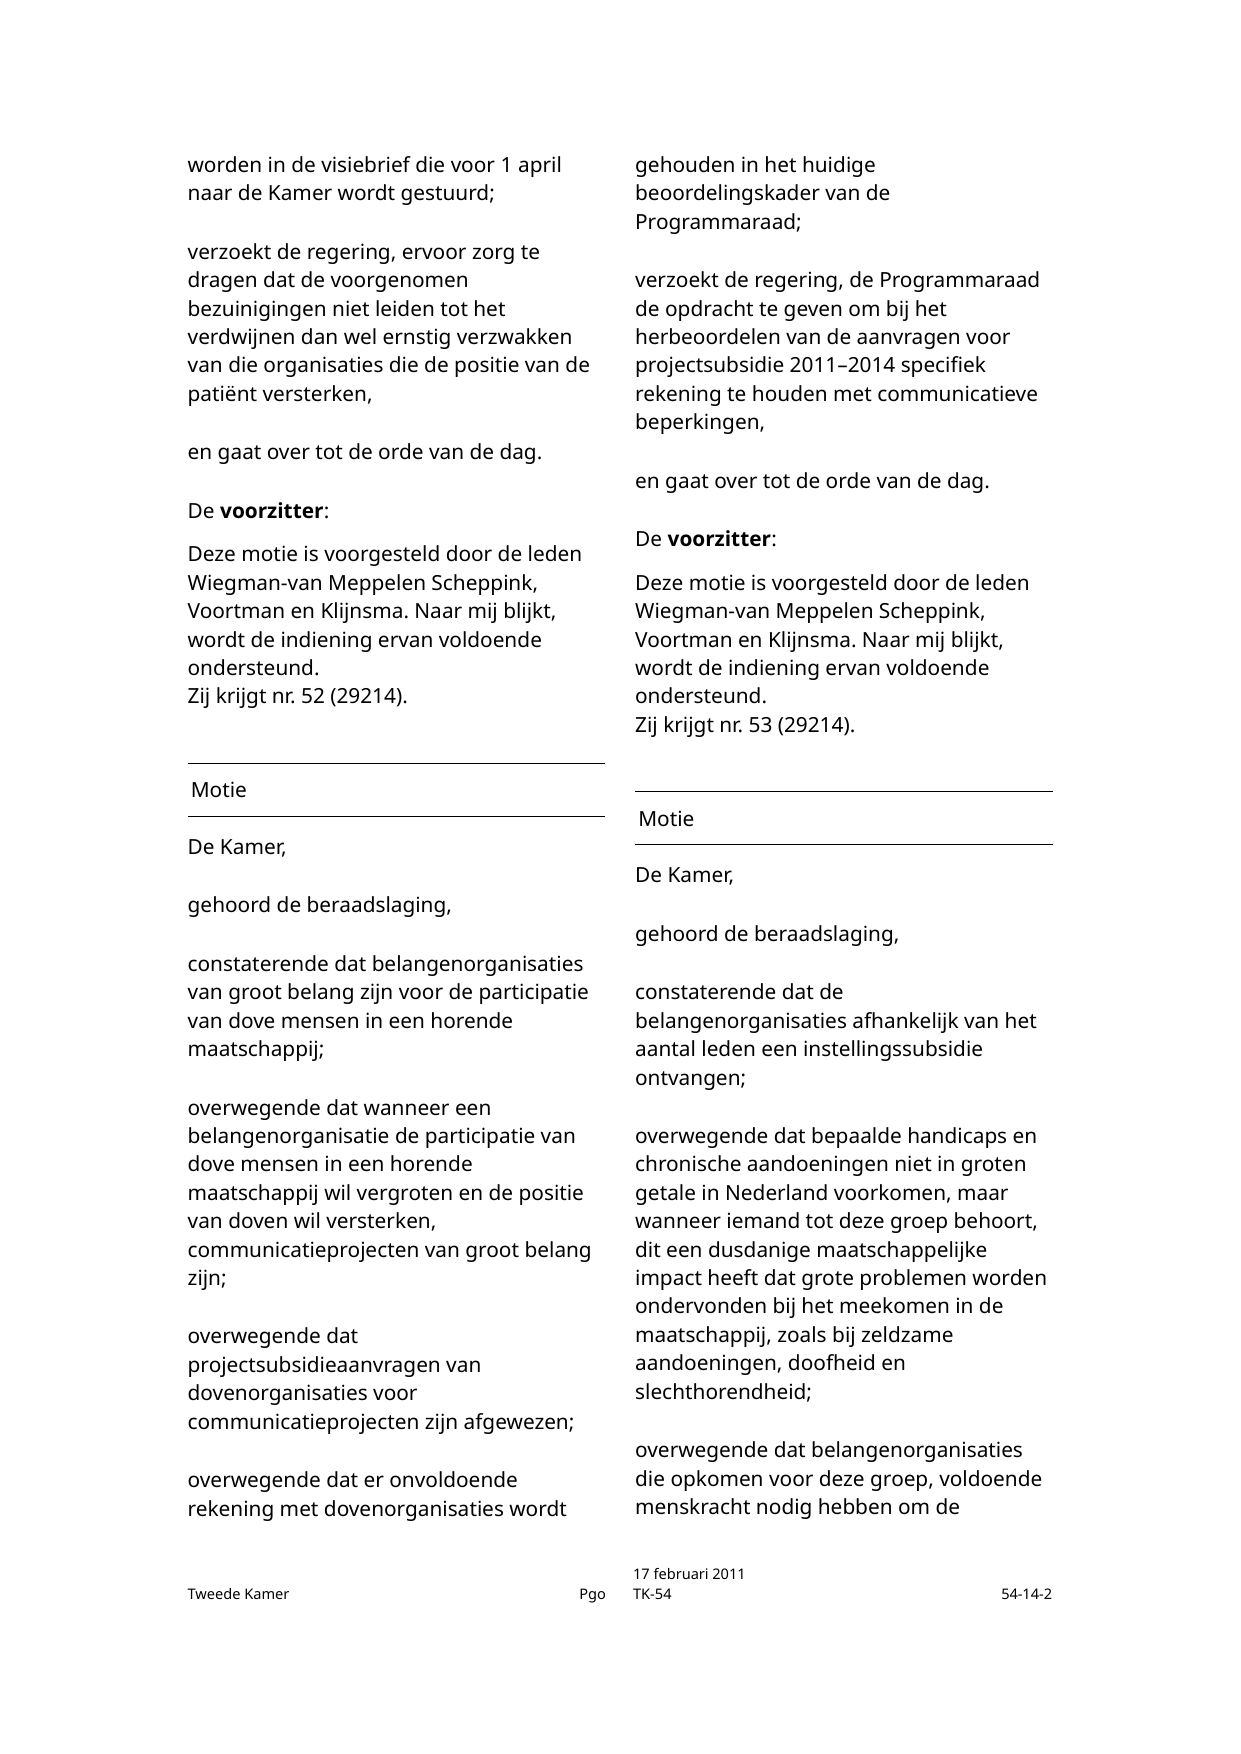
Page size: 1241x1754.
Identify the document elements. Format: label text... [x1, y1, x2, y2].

text overwegende dat bepaalde handicaps en chronische aandoeningen niet in groten getale in Nederland voorkomen, maar wanneer iemand tot deze groep behoort, dit een dusdanige maatschappelijke impact heeft dat grote problemen worden ondervonden bij het meekomen in de maatschappij, zoals bij zeldzame aandoeningen, doofheid en slechthorendheid; [635, 1121, 1053, 1405]
text overwegende dat belangenorganisaties die opkomen voor deze groep, voldoende menskracht nodig hebben om de [635, 1435, 1053, 1521]
subtitle Motie [187, 764, 605, 817]
text Zij krijgt nr. 52 (29214). [187, 682, 605, 710]
text De voorzitter: [635, 524, 1053, 553]
text verzoekt de regering, ervoor zorg te dragen dat de voorgenomen bezuinigingen niet leiden tot het verdwijnen dan wel ernstig verzwakken van die organisaties die de positie van de patiënt versterken, [187, 237, 605, 407]
text Zij krijgt nr. 53 (29214). [635, 710, 1053, 738]
text verzoekt de regering, de Programmaraad de opdracht te geven om bij het herbeoordelen van de aanvragen voor projectsubsidie 2011–2014 specifiek rekening te houden met communicatieve beperkingen, [635, 265, 1053, 436]
text en gaat over tot de orde van de dag. [635, 466, 1053, 494]
text De Kamer, [635, 860, 1053, 889]
text constaterende dat belangenorganisaties van groot belang zijn voor de participatie van dove mensen in een horende maatschappij; [187, 949, 605, 1063]
text en gaat over tot de orde van de dag. [187, 437, 605, 466]
subtitle Motie [635, 792, 1053, 844]
text overwegende dat wanneer een belangenorganisatie de participatie van dove mensen in een horende maatschappij wil vergroten en de positie van doven wil versterken, communicatieprojecten van groot belang zijn; [187, 1093, 605, 1292]
text Deze motie is voorgesteld door de leden Wiegman-van Meppelen Scheppink, Voortman en Klijnsma. Naar mij blijkt, wordt de indiening ervan voldoende ondersteund. [187, 539, 605, 682]
text gehoord de beraadslaging, [187, 890, 605, 919]
text De Kamer, [187, 832, 605, 860]
text worden in de visiebrief die voor 1 april naar de Kamer wordt gestuurd; [187, 150, 605, 207]
text gehoord de beraadslaging, [635, 919, 1053, 947]
text Deze motie is voorgesteld door de leden Wiegman-van Meppelen Scheppink, Voortman en Klijnsma. Naar mij blijkt, wordt de indiening ervan voldoende ondersteund. [635, 568, 1053, 710]
text constaterende dat de belangenorganisaties afhankelijk van het aantal leden een instellingssubsidie ontvangen; [635, 977, 1053, 1091]
text gehouden in het huidige beoordelingskader van de Programmaraad; [635, 150, 1053, 235]
text De voorzitter: [187, 496, 605, 524]
text overwegende dat projectsubsidieaanvragen van dovenorganisaties voor communicatieprojecten zijn afgewezen; [187, 1322, 605, 1435]
text overwegende dat er onvoldoende rekening met dovenorganisaties wordt [187, 1465, 605, 1522]
